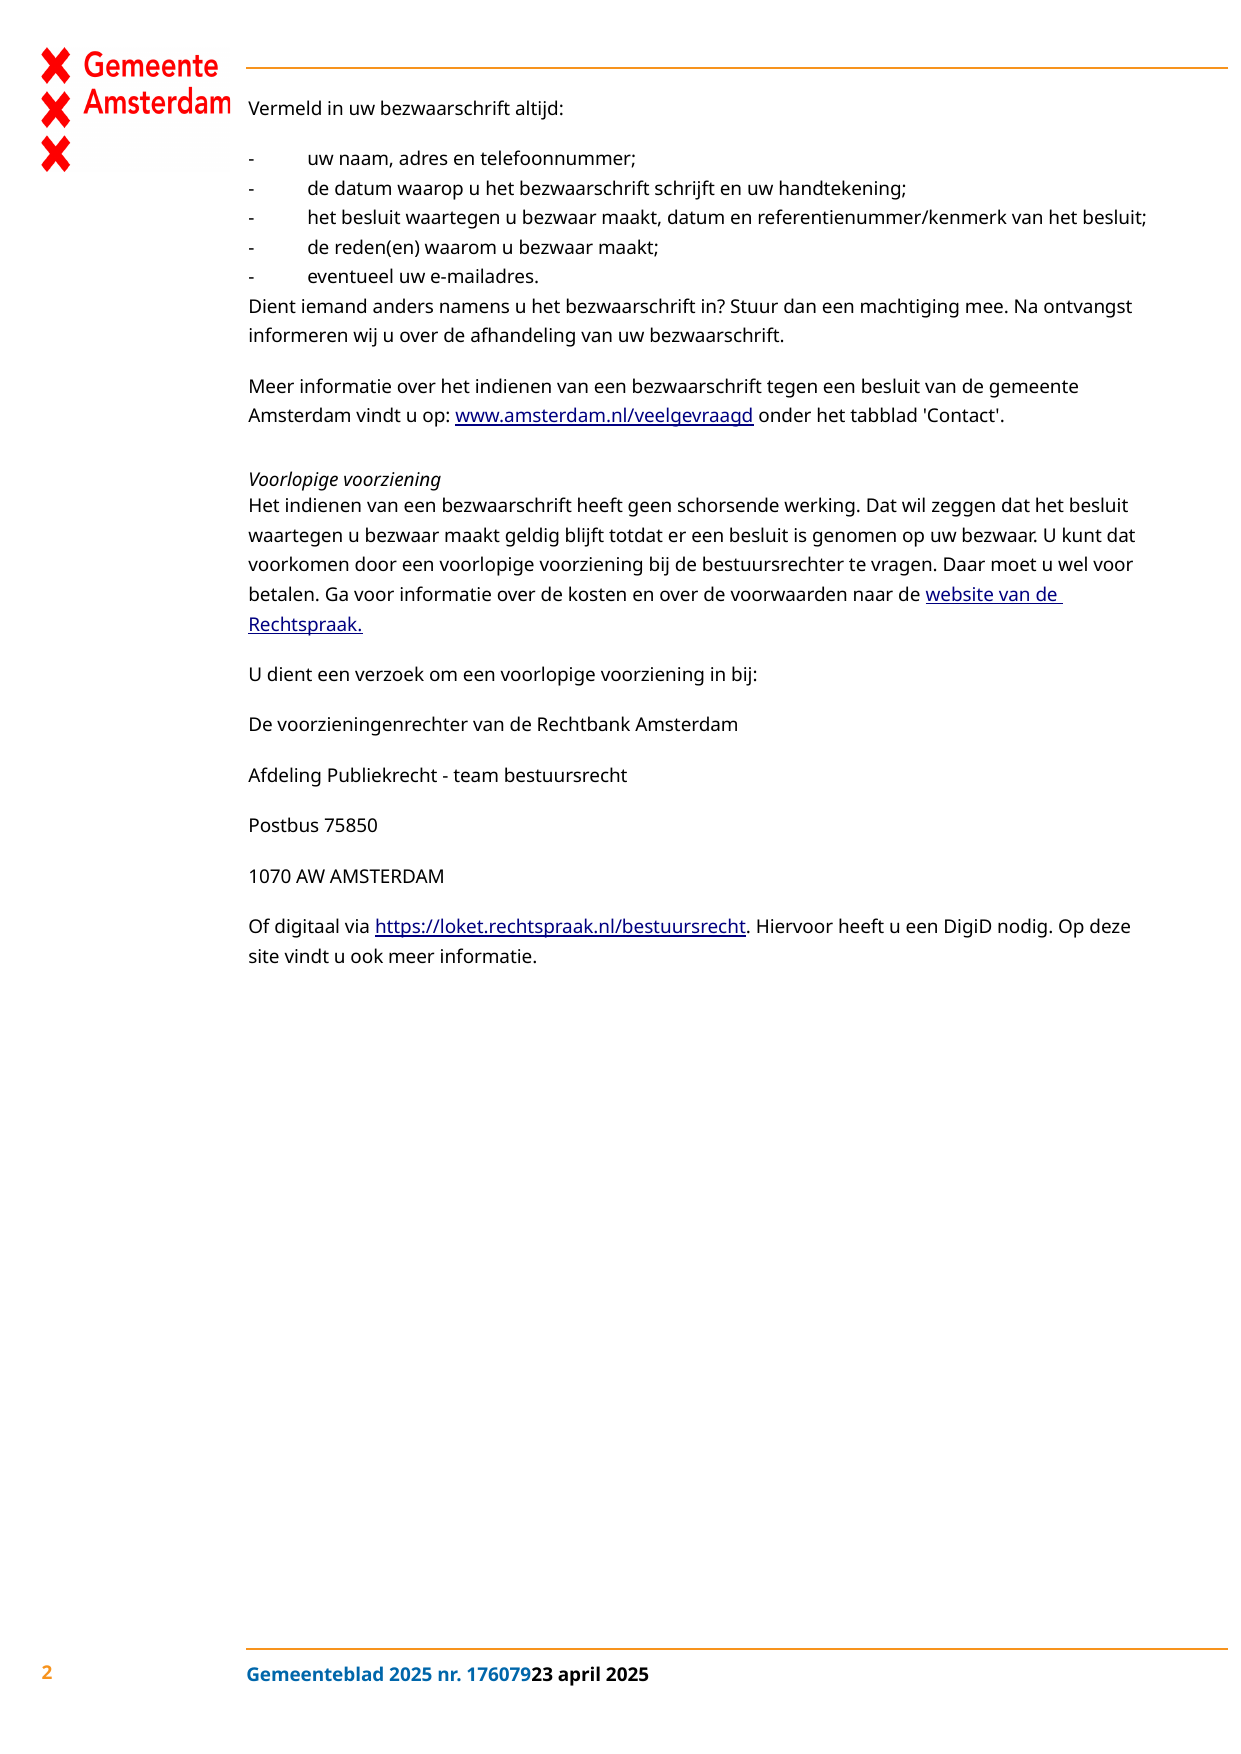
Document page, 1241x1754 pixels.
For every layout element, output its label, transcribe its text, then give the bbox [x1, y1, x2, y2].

text Of digitaal via https://loket.rechtspraak.nl/bestuursrecht. Hiervoor heeft u een DigiD nodig. Op deze site vindt u ook meer informatie. [248, 913, 1152, 968]
text Postbus 75850 [248, 812, 1152, 838]
text De voorzieningenrechter van de Rechtbank Amsterdam [248, 712, 1152, 737]
text Meer informatie over het indienen van een bezwaarschrift tegen een besluit van de gemeente Amsterdam vindt u op: www.amsterdam.nl/veelgevraagd onder het tabblad 'Contact'. [248, 373, 1152, 428]
text 1070 AW AMSTERDAM [248, 863, 1152, 888]
text Dient iemand anders namens u het bezwaarschrift in? Stuur dan een machtiging mee. Na ontvangst informeren wij u over de afhandeling van uw bezwaarschrift. [248, 293, 1152, 348]
picture [41, 47, 231, 172]
list de reden(en) waarom u bezwaar maakt; [248, 234, 1152, 260]
list de datum waarop u het bezwaarschrift schrijft en uw handtekening; [248, 175, 1152, 201]
text Vermeld in uw bezwaarschrift altijd: [248, 95, 1152, 121]
text Voorlopige voorziening [248, 467, 1152, 492]
text Het indienen van een bezwaarschrift heeft geen schorsende werking. Dat wil zeggen dat het besluit waartegen u bezwaar maakt geldig blijft totdat er een besluit is genomen op uw bezwaar. U kunt dat voorkomen door een voorlopige voorziening bij de bestuursrechter te vragen. Daar moet u wel voor betalen. Ga voor informatie over de kosten en over de voorwaarden naar de website van de Rechtspraak. [248, 492, 1152, 636]
list uw naam, adres en telefoonnummer; [248, 145, 1152, 171]
text Afdeling Publiekrecht - team bestuursrecht [248, 762, 1152, 788]
list het besluit waartegen u bezwaar maakt, datum en referentienummer/kenmerk van het besluit; [248, 204, 1152, 230]
list eventueel uw e-mailadres. [248, 263, 1152, 289]
text U dient een verzoek om een voorlopige voorziening in bij: [248, 661, 1152, 687]
